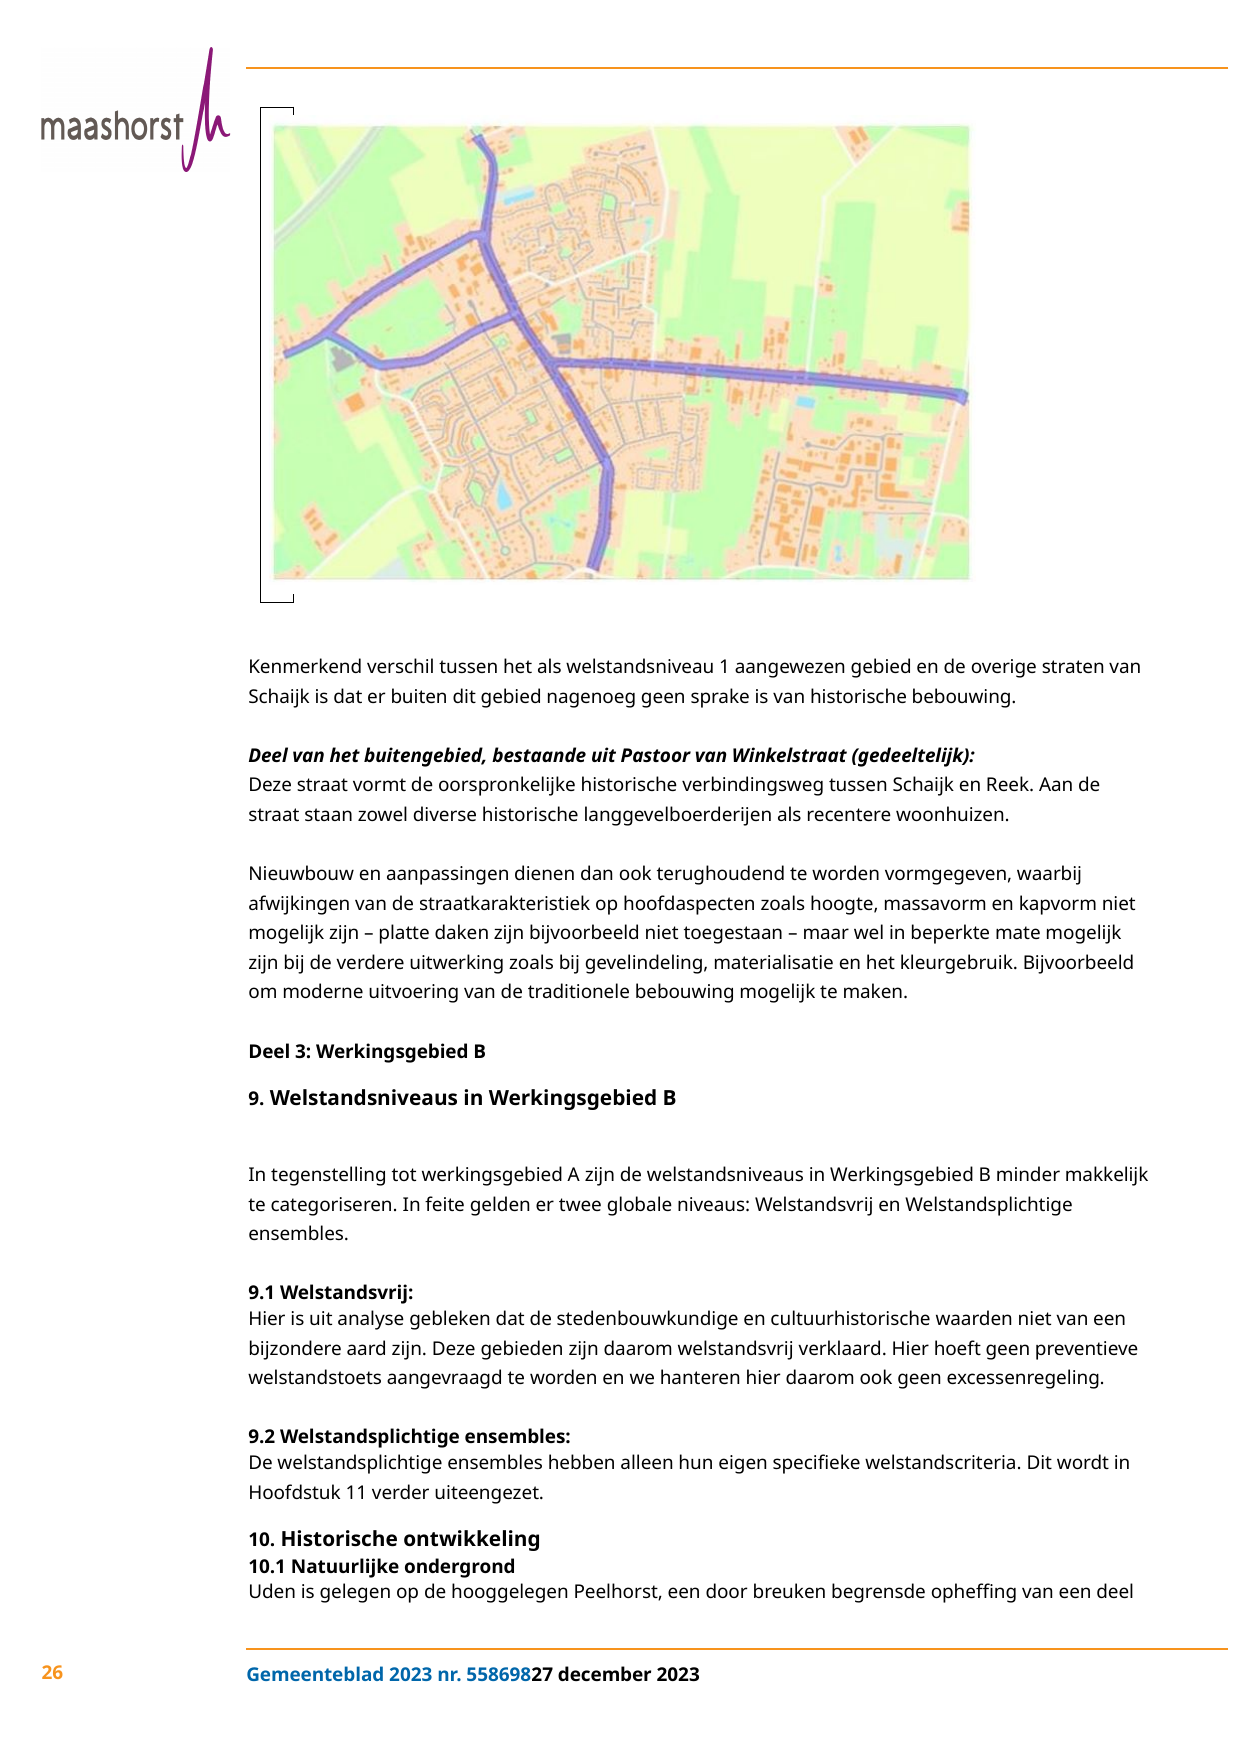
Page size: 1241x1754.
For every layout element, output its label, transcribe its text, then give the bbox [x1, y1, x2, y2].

text Nieuwbouw en aanpassingen dienen dan ook terughoudend te worden vormgegeven, waarbij afwijkingen van de straatkarakteristiek op hoofdaspecten zoals hoogte, massavorm en kapvorm niet mogelijk zijn – platte daken zijn bijvoorbeeld niet toegestaan – maar wel in beperkte mate mogelijk zijn bij de verdere uitwerking zoals bij gevelindeling, materialisatie en het kleurgebruik. Bijvoorbeeld om moderne uitvoering van de traditionele bebouwing mogelijk te maken. [248, 860, 1152, 1004]
text Uden is gelegen op de hooggelegen Peelhorst, een door breuken begrensde opheffing van een deel [248, 1579, 1152, 1604]
picture [268, 115, 978, 594]
text 10. Historische ontwikkeling [248, 1524, 1152, 1553]
picture [41, 47, 231, 172]
text Deze straat vormt de oorspronkelijke historische verbindingsweg tussen Schaijk en Reek. Aan de straat staan zowel diverse historische langgevelboerderijen als recentere woonhuizen. [248, 772, 1152, 827]
text 9.1 Welstandsvrij: [248, 1279, 1152, 1305]
text De welstandsplichtige ensembles hebben alleen hun eigen specifieke welstandscriteria. Dit wordt in Hoofdstuk 11 verder uiteengezet. [248, 1449, 1152, 1504]
text 10.1 Natuurlijke ondergrond [248, 1553, 1152, 1579]
text Hier is uit analyse gebleken dat de stedenbouwkundige en cultuurhistorische waarden niet van een bijzondere aard zijn. Deze gebieden zijn daarom welstandsvrij verklaard. Hier hoeft geen preventieve welstandstoets aangevraagd te worden en we hanteren hier daarom ook geen excessenregeling. [248, 1305, 1152, 1390]
text 9. Welstandsniveaus in Werkingsgebied B [248, 1083, 1152, 1112]
text In tegenstelling tot werkingsgebied A zijn de welstandsniveaus in Werkingsgebied B minder makkelijk te categoriseren. In feite gelden er twee globale niveaus: Welstandsvrij en Welstandsplichtige ensembles. [248, 1161, 1152, 1246]
text Deel van het buitengebied, bestaande uit Pastoor van Winkelstraat (gedeeltelijk): [248, 742, 1152, 768]
text Deel 3: Werkingsgebied B [248, 1038, 1152, 1063]
text 9.2 Welstandsplichtige ensembles: [248, 1423, 1152, 1449]
text Kenmerkend verschil tussen het als welstandsniveau 1 aangewezen gebied en de overige straten van Schaijk is dat er buiten dit gebied nagenoeg geen sprake is van historische bebouwing. [248, 653, 1152, 708]
